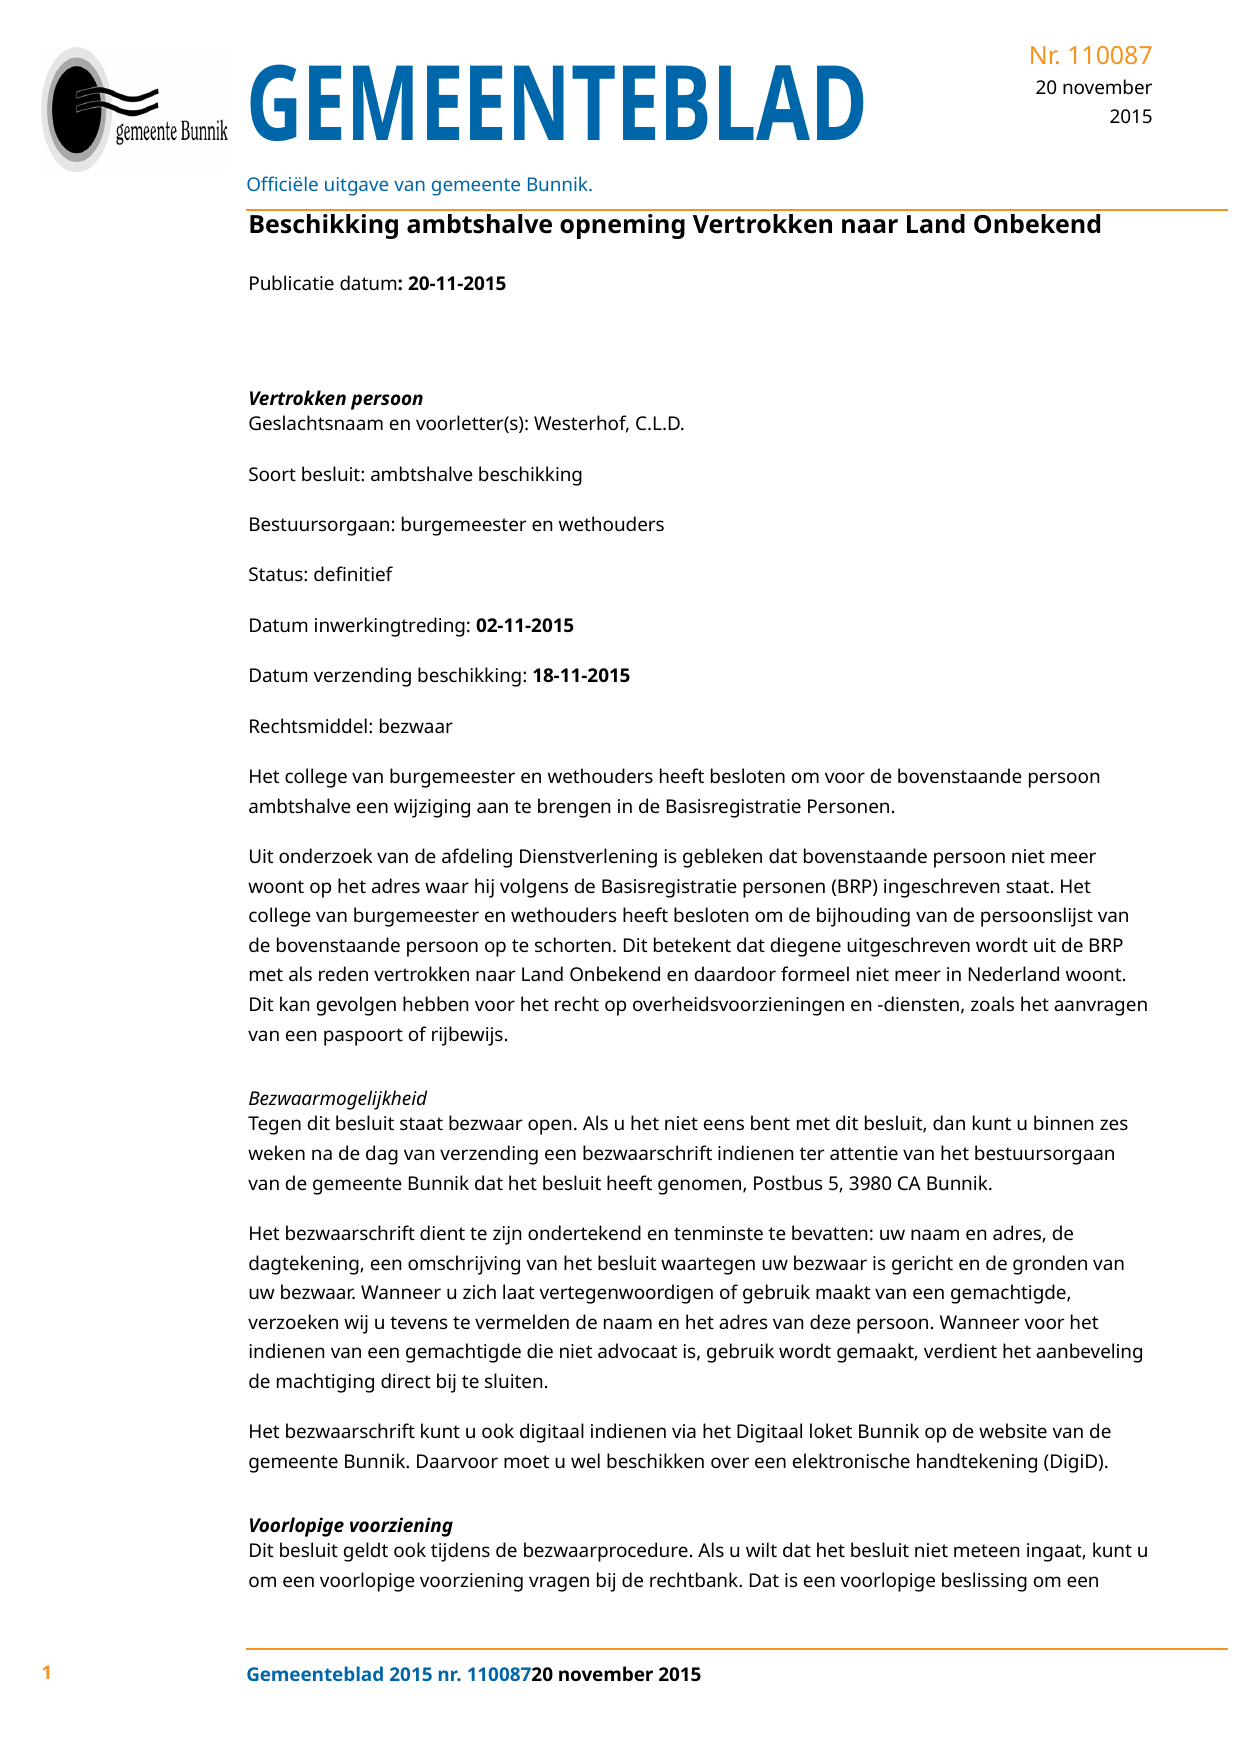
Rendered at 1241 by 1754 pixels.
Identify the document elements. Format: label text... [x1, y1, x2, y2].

text Status: definitief [248, 562, 1152, 587]
text Dit besluit geldt ook tijdens de bezwaarprocedure. Als u wilt dat het besluit niet meteen ingaat, kunt u om een voorlopige voorziening vragen bij de rechtbank. Dat is een voorlopige beslissing om een [248, 1538, 1152, 1593]
text Vertrokken persoon [248, 385, 1152, 410]
text Publicatie datum: 20-11-2015 [248, 270, 1152, 296]
picture [41, 47, 231, 172]
text Soort besluit: ambtshalve beschikking [248, 461, 1152, 487]
text Bestuursorgaan: burgemeester en wethouders [248, 511, 1152, 537]
text Het bezwaarschrift kunt u ook digitaal indienen via het Digitaal loket Bunnik op de website van de gemeente Bunnik. Daarvoor moet u wel beschikken over een elektronische handtekening (DigiD). [248, 1418, 1152, 1474]
text Datum inwerkingtreding: 02-11-2015 [248, 612, 1152, 638]
text Het bezwaarschrift dient te zijn ondertekend en tenminste te bevatten: uw naam en adres, de dagtekening, een omschrijving van het besluit waartegen uw bezwaar is gericht en de gronden van uw bezwaar. Wanneer u zich laat vertegenwoordigen of gebruik maakt van een gemachtigde, verzoeken wij u tevens te vermelden de naam en het adres van deze persoon. Wanneer voor het indienen van een gemachtigde die niet advocaat is, gebruik wordt gemaakt, verdient het aanbeveling de machtiging direct bij te sluiten. [248, 1220, 1152, 1394]
text Het college van burgemeester en wethouders heeft besloten om voor de bovenstaande persoon ambtshalve een wijziging aan te brengen in de Basisregistratie Personen. [248, 763, 1152, 819]
text Beschikking ambtshalve opneming Vertrokken naar Land Onbekend [248, 211, 1152, 241]
text Uit onderzoek van de afdeling Dienstverlening is gebleken dat bovenstaande persoon niet meer woont op het adres waar hij volgens de Basisregistratie personen (BRP) ingeschreven staat. Het college van burgemeester en wethouders heeft besloten om de bijhouding van de persoonslijst van de bovenstaande persoon op te schorten. Dit betekent dat diegene uitgeschreven wordt uit de BRP met als reden vertrokken naar Land Onbekend en daardoor formeel niet meer in Nederland woont. Dit kan gevolgen hebben voor het recht op overheidsvoorzieningen en -diensten, zoals het aanvragen van een paspoort of rijbewijs. [248, 843, 1152, 1047]
text Datum verzending beschikking: 18-11-2015 [248, 662, 1152, 688]
text Tegen dit besluit staat bezwaar open. Als u het niet eens bent met dit besluit, dan kunt u binnen zes weken na de dag van verzending een bezwaarschrift indienen ter attentie van het bestuursorgaan van de gemeente Bunnik dat het besluit heeft genomen, Postbus 5, 3980 CA Bunnik. [248, 1111, 1152, 1195]
text Voorlopige voorziening [248, 1512, 1152, 1538]
text Bezwaarmogelijkheid [248, 1085, 1152, 1111]
text Rechtsmiddel: bezwaar [248, 713, 1152, 739]
text Geslachtsnaam en voorletter(s): Westerhof, C.L.D. [248, 410, 1152, 436]
